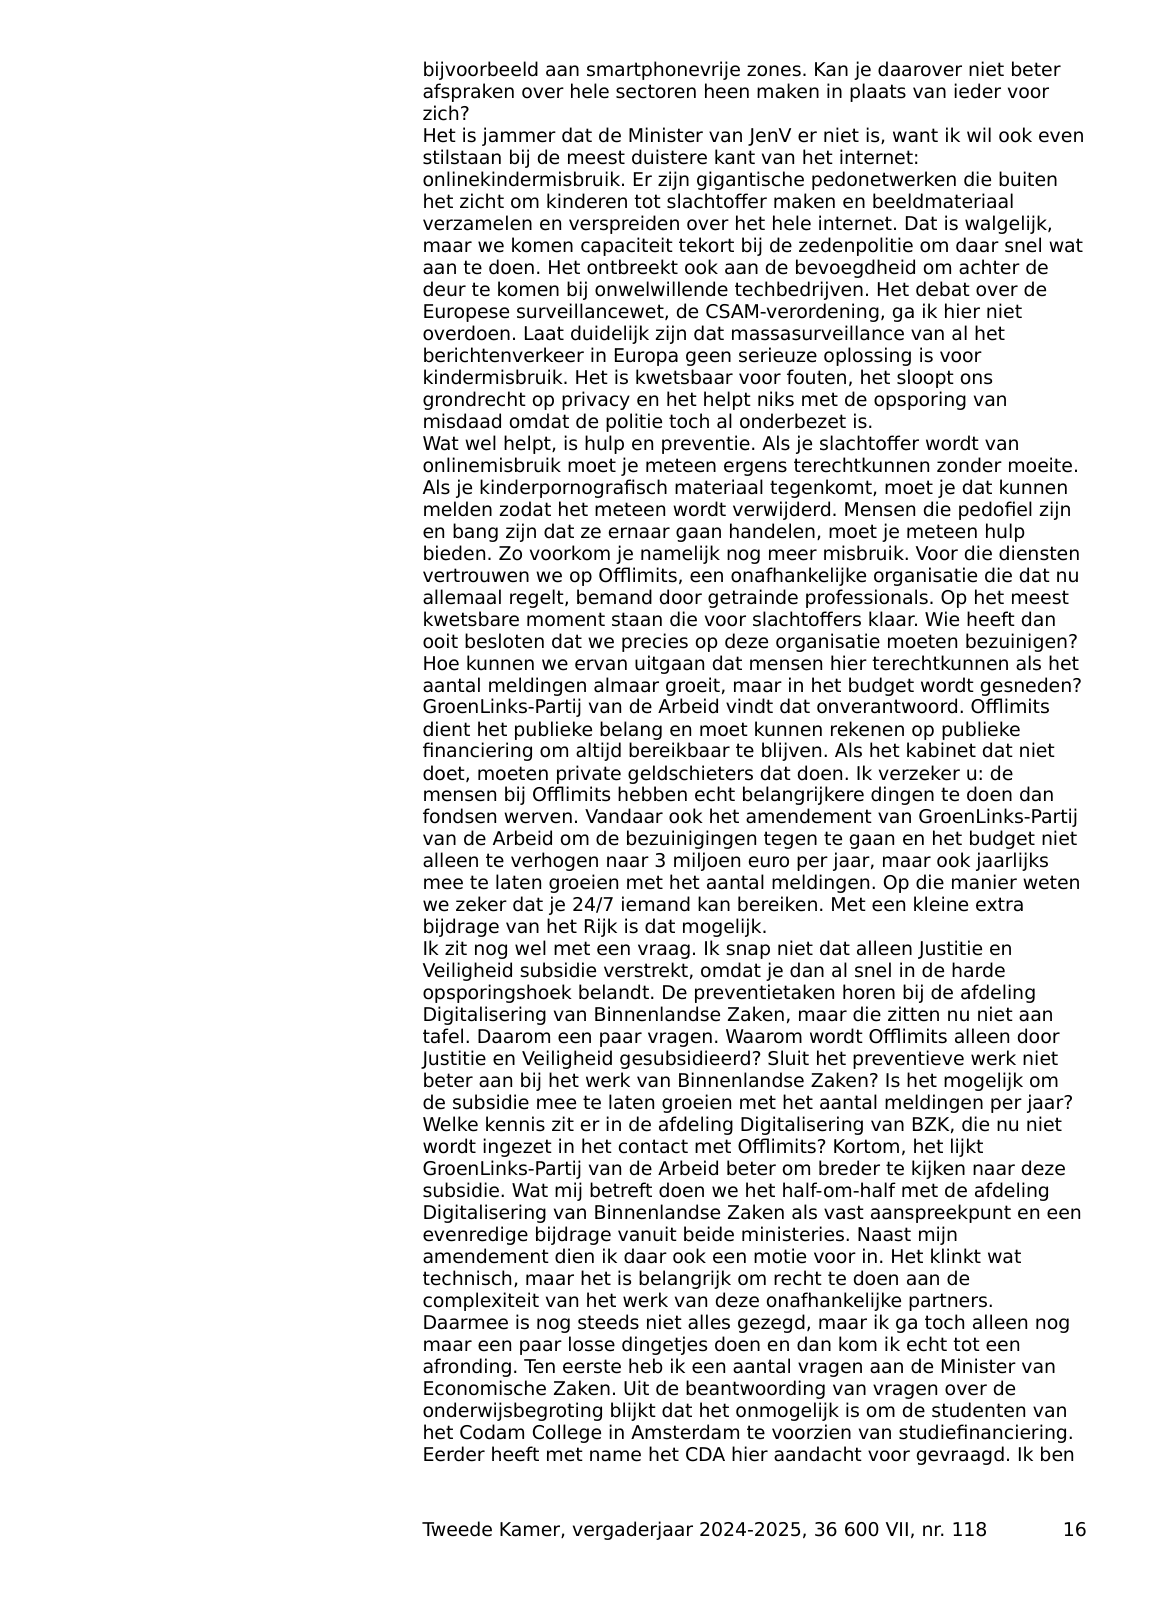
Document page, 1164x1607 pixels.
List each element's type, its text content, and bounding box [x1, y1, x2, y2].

text Het is jammer dat de Minister van JenV er niet is, want ik wil ook even stilstaan bij de meest duistere kant van het internet: onlinekindermisbruik. Er zijn gigantische pedonetwerken die buiten het zicht om kinderen tot slachtoffer maken en beeldmateriaal verzamelen en verspreiden over het hele internet. Dat is walgelijk, maar we komen capaciteit tekort bij de zedenpolitie om daar snel wat aan te doen. Het ontbreekt ook aan de bevoegdheid om achter de deur te komen bij onwelwillende techbedrijven. Het debat over de Europese surveillancewet, de CSAM-verordening, ga ik hier niet overdoen. Laat duidelijk zijn dat massasurveillance van al het berichtenverkeer in Europa geen serieuze oplossing is voor kindermisbruik. Het is kwetsbaar voor fouten, het sloopt ons grondrecht op privacy en het helpt niks met de opsporing van misdaad omdat de politie toch al onderbezet is. [422, 125, 1087, 433]
text Ik zit nog wel met een vraag. Ik snap niet dat alleen Justitie en Veiligheid subsidie verstrekt, omdat je dan al snel in de harde opsporingshoek belandt. De preventietaken horen bij de afdeling Digitalisering van Binnenlandse Zaken, maar die zitten nu niet aan tafel. Daarom een paar vragen. Waarom wordt Offlimits alleen door Justitie en Veiligheid gesubsidieerd? Sluit het preventieve werk niet beter aan bij het werk van Binnenlandse Zaken? Is het mogelijk om de subsidie mee te laten groeien met het aantal meldingen per jaar? Welke kennis zit er in de afdeling Digitalisering van BZK, die nu niet wordt ingezet in het contact met Offlimits? Kortom, het lijkt GroenLinks-Partij van de Arbeid beter om breder te kijken naar deze subsidie. Wat mij betreft doen we het half-om-half met de afdeling Digitalisering van Binnenlandse Zaken als vast aanspreekpunt en een evenredige bijdrage vanuit beide ministeries. Naast mijn amendement dien ik daar ook een motie voor in. Het klinkt wat technisch, maar het is belangrijk om recht te doen aan de complexiteit van het werk van deze onafhankelijke partners. [422, 938, 1087, 1312]
text Wat wel helpt, is hulp en preventie. Als je slachtoffer wordt van onlinemisbruik moet je meteen ergens terechtkunnen zonder moeite. Als je kinderpornografisch materiaal tegenkomt, moet je dat kunnen melden zodat het meteen wordt verwijderd. Mensen die pedofiel zijn en bang zijn dat ze ernaar gaan handelen, moet je meteen hulp bieden. Zo voorkom je namelijk nog meer misbruik. Voor die diensten vertrouwen we op Offlimits, een onafhankelijke organisatie die dat nu allemaal regelt, bemand door getrainde professionals. Op het meest kwetsbare moment staan die voor slachtoffers klaar. Wie heeft dan ooit besloten dat we precies op deze organisatie moeten bezuinigen? Hoe kunnen we ervan uitgaan dat mensen hier terechtkunnen als het aantal meldingen almaar groeit, maar in het budget wordt gesneden? GroenLinks-Partij van de Arbeid vindt dat onverantwoord. Offlimits dient het publieke belang en moet kunnen rekenen op publieke financiering om altijd bereikbaar te blijven. Als het kabinet dat niet doet, moeten private geldschieters dat doen. Ik verzeker u: de mensen bij Offlimits hebben echt belangrijkere dingen te doen dan fondsen werven. Vandaar ook het amendement van GroenLinks-Partij van de Arbeid om de bezuinigingen tegen te gaan en het budget niet alleen te verhogen naar 3 miljoen euro per jaar, maar ook jaarlijks mee te laten groeien met het aantal meldingen. Op die manier weten we zeker dat je 24/7 iemand kan bereiken. Met een kleine extra bijdrage van het Rijk is dat mogelijk. [422, 433, 1087, 938]
text Daarmee is nog steeds niet alles gezegd, maar ik ga toch alleen nog maar een paar losse dingetjes doen en dan kom ik echt tot een afronding. Ten eerste heb ik een aantal vragen aan de Minister van Economische Zaken. Uit de beantwoording van vragen over de onderwijsbegroting blijkt dat het onmogelijk is om de studenten van het Codam College in Amsterdam te voorzien van studiefinanciering. Eerder heeft met name het CDA hier aandacht voor gevraagd. Ik ben [422, 1312, 1087, 1466]
text bijvoorbeeld aan smartphonevrije zones. Kan je daarover niet beter afspraken over hele sectoren heen maken in plaats van ieder voor zich? [422, 59, 1087, 125]
